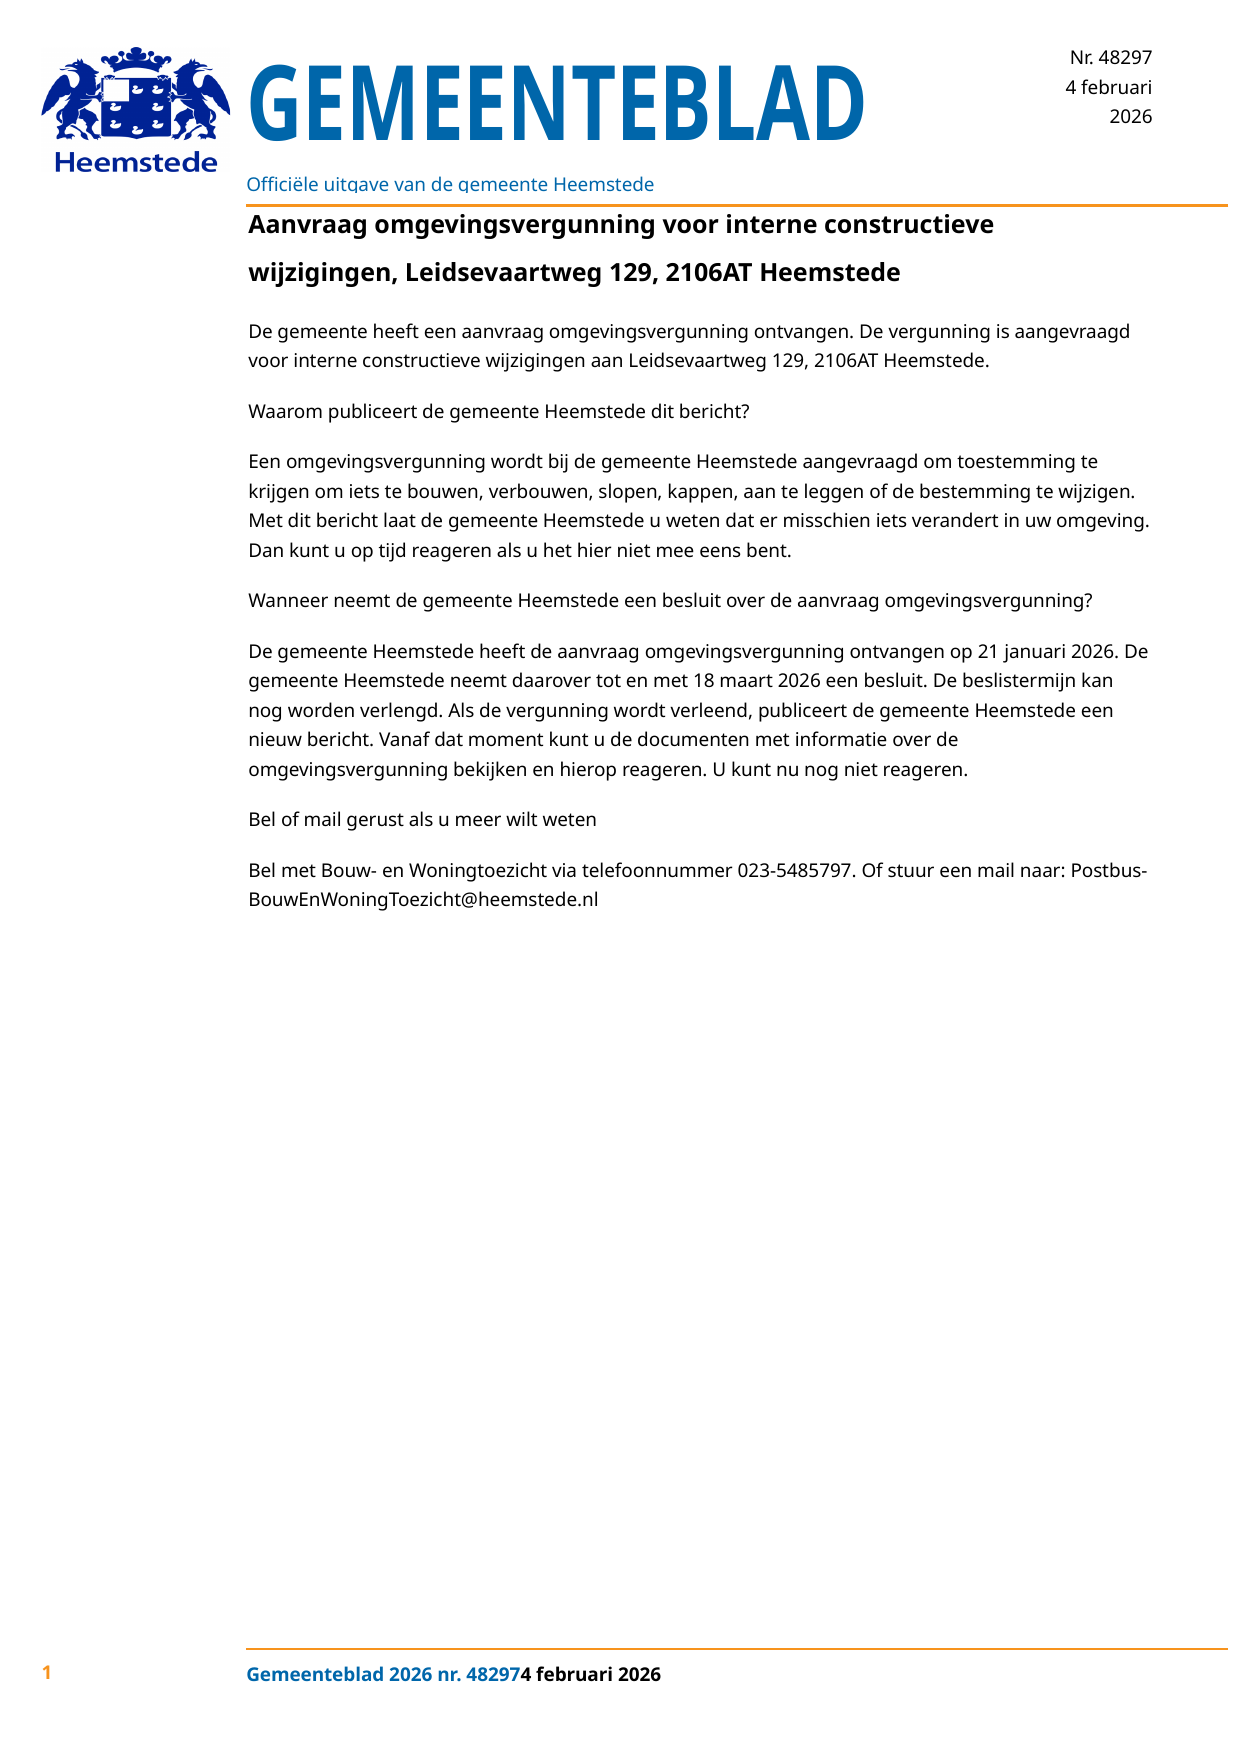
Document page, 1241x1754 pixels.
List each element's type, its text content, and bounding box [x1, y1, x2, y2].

text Wanneer neemt de gemeente Heemstede een besluit over de aanvraag omgevingsvergunning? [248, 587, 1152, 613]
text Bel of mail gerust als u meer wilt weten [248, 807, 1152, 832]
text De gemeente heeft een aanvraag omgevingsvergunning ontvangen. De vergunning is aangevraagd voor interne constructieve wijzigingen aan Leidsevaartweg 129, 2106AT Heemstede. [248, 318, 1152, 373]
picture [41, 47, 231, 172]
text De gemeente Heemstede heeft de aanvraag omgevingsvergunning ontvangen op 21 januari 2026. De gemeente Heemstede neemt daarover tot en met 18 maart 2026 een besluit. De beslistermijn kan nog worden verlengd. Als de vergunning wordt verleend, publiceert de gemeente Heemstede een nieuw bericht. Vanaf dat moment kunt u de documenten met informatie over de omgevingsvergunning bekijken en hierop reageren. U kunt nu nog niet reageren. [248, 638, 1152, 782]
text Waarom publiceert de gemeente Heemstede dit bericht? [248, 398, 1152, 424]
text Een omgevingsvergunning wordt bij de gemeente Heemstede aangevraagd om toestemming te krijgen om iets te bouwen, verbouwen, slopen, kappen, aan te leggen of de bestemming te wijzigen. Met dit bericht laat de gemeente Heemstede u weten dat er misschien iets verandert in uw omgeving. Dan kunt u op tijd reageren als u het hier niet mee eens bent. [248, 448, 1152, 563]
text Aanvraag omgevingsvergunning voor interne constructieve wijzigingen, Leidsevaartweg 129, 2106AT Heemstede [248, 207, 1152, 288]
text Bel met Bouw- en Woningtoezicht via telefoonnummer 023-5485797. Of stuur een mail naar: Postbus-BouwEnWoningToezicht@heemstede.nl [248, 857, 1152, 912]
